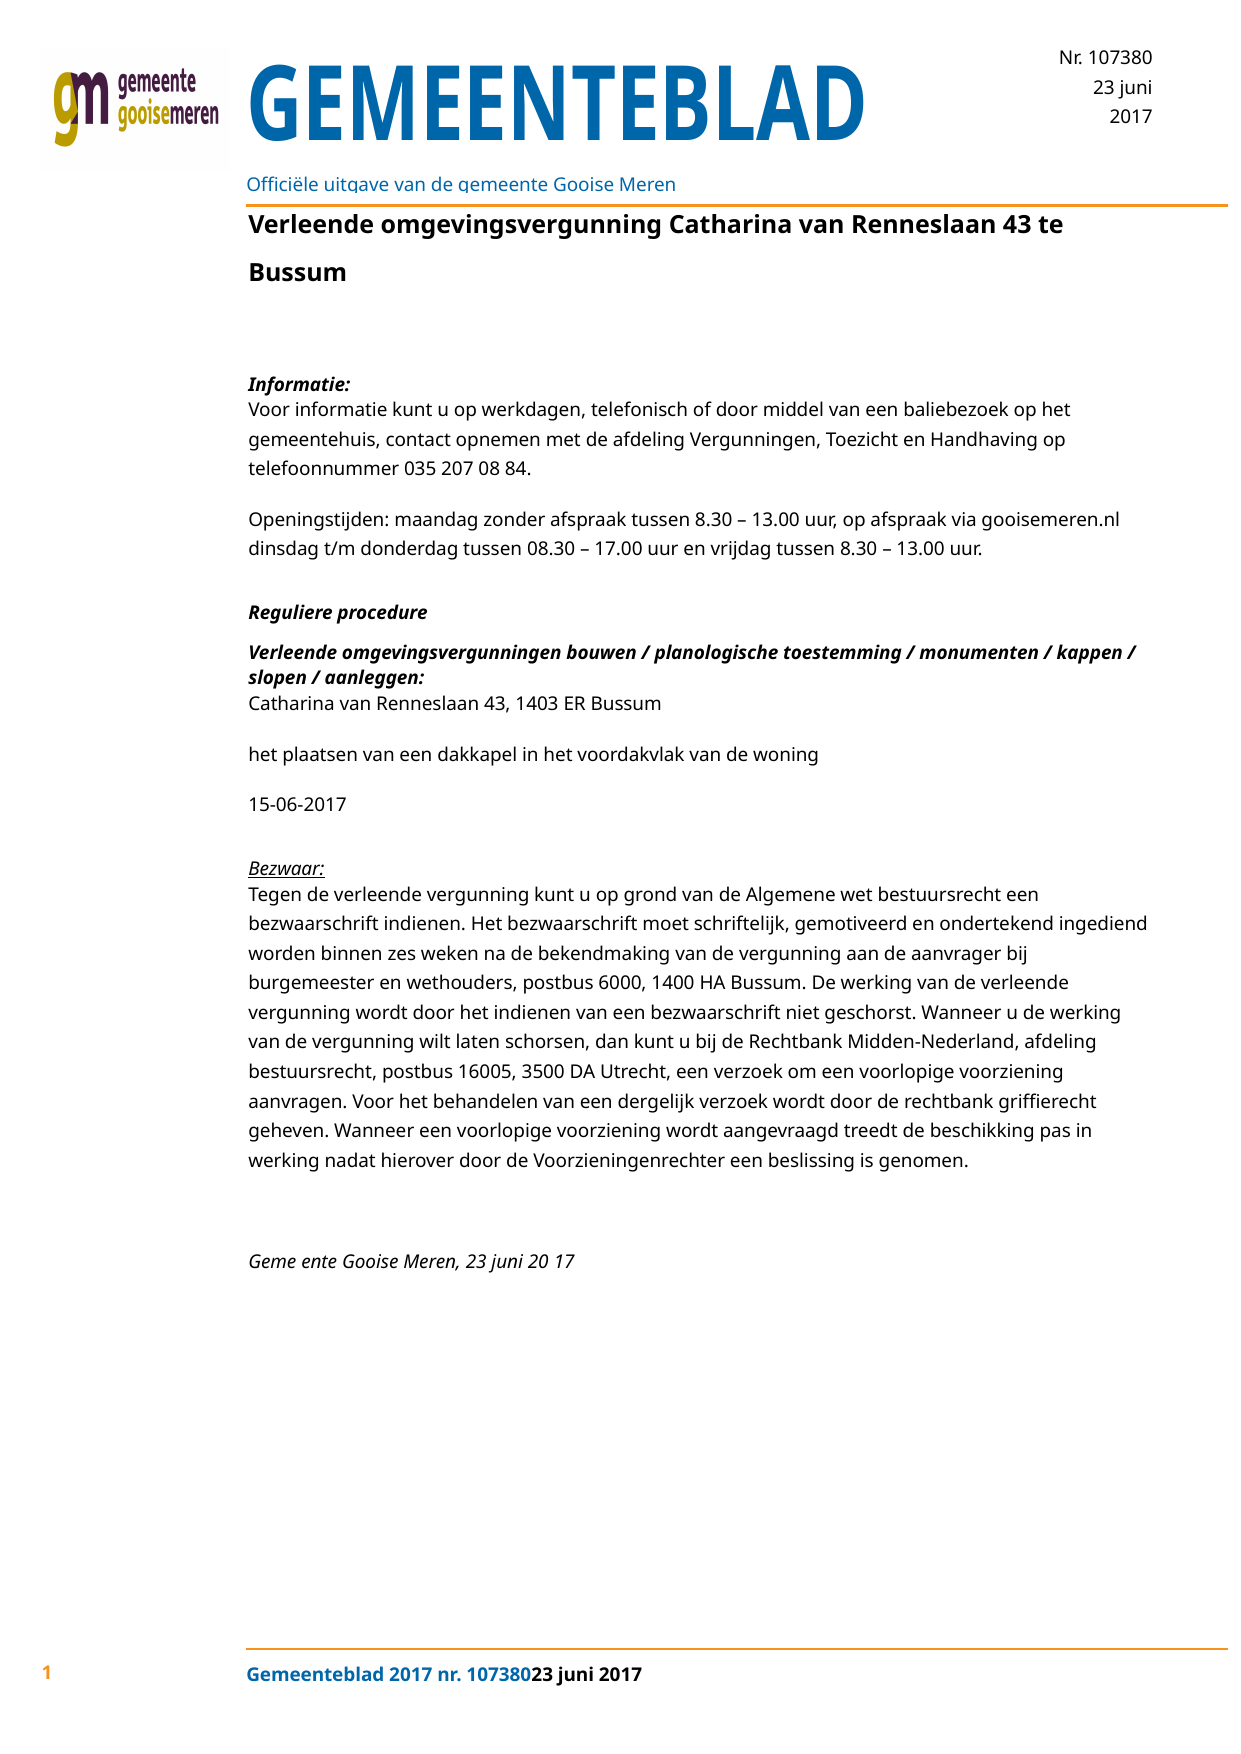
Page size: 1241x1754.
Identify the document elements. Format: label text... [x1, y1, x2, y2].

text Catharina van Renneslaan 43, 1403 ER Bussum [248, 690, 1152, 716]
text het plaatsen van een dakkapel in het voordakvlak van de woning [248, 741, 1152, 766]
text Tegen de verleende vergunning kunt u op grond van de Algemene wet bestuursrecht een bezwaarschrift indienen. Het bezwaarschrift moet schriftelijk, gemotiveerd en ondertekend ingediend worden binnen zes weken na de bekendmaking van de vergunning aan de aanvrager bij burgemeester en wethouders, postbus 6000, 1400 HA Bussum. De werking van de verleende vergunning wordt door het indienen van een bezwaarschrift niet geschorst. Wanneer u de werking van de vergunning wilt laten schorsen, dan kunt u bij de Rechtbank Midden-Nederland, afdeling bestuursrecht, postbus 16005, 3500 DA Utrecht, een verzoek om een voorlopige voorziening aanvragen. Voor het behandelen van een dergelijk verzoek wordt door de rechtbank griffierecht geheven. Wanneer een voorlopige voorziening wordt aangevraagd treedt de beschikking pas in werking nadat hierover door de Voorzieningenrechter een beslissing is genomen. [248, 881, 1152, 1173]
text 15-06-2017 [248, 791, 1152, 817]
text Geme ente Gooise Meren, 23 juni 20 17 [248, 1248, 1152, 1274]
text Reguliere procedure [248, 599, 1152, 625]
text Informatie: [248, 371, 1152, 396]
text Bezwaar: [248, 855, 1152, 881]
text Openingstijden: maandag zonder afspraak tussen 8.30 – 13.00 uur, op afspraak via gooisemeren.nl dinsdag t/m donderdag tussen 08.30 – 17.00 uur en vrijdag tussen 8.30 – 13.00 uur. [248, 506, 1152, 561]
text Voor informatie kunt u op werkdagen, telefonisch of door middel van een baliebezoek op het gemeentehuis, contact opnemen met de afdeling Vergunningen, Toezicht en Handhaving op telefoonnummer 035 207 08 84. [248, 396, 1152, 481]
picture [41, 47, 231, 172]
text Verleende omgevingsvergunningen bouwen / planologische toestemming / monumenten / kappen / slopen / aanleggen: [248, 639, 1152, 690]
text Verleende omgevingsvergunning Catharina van Renneslaan 43 te Bussum [248, 207, 1152, 288]
